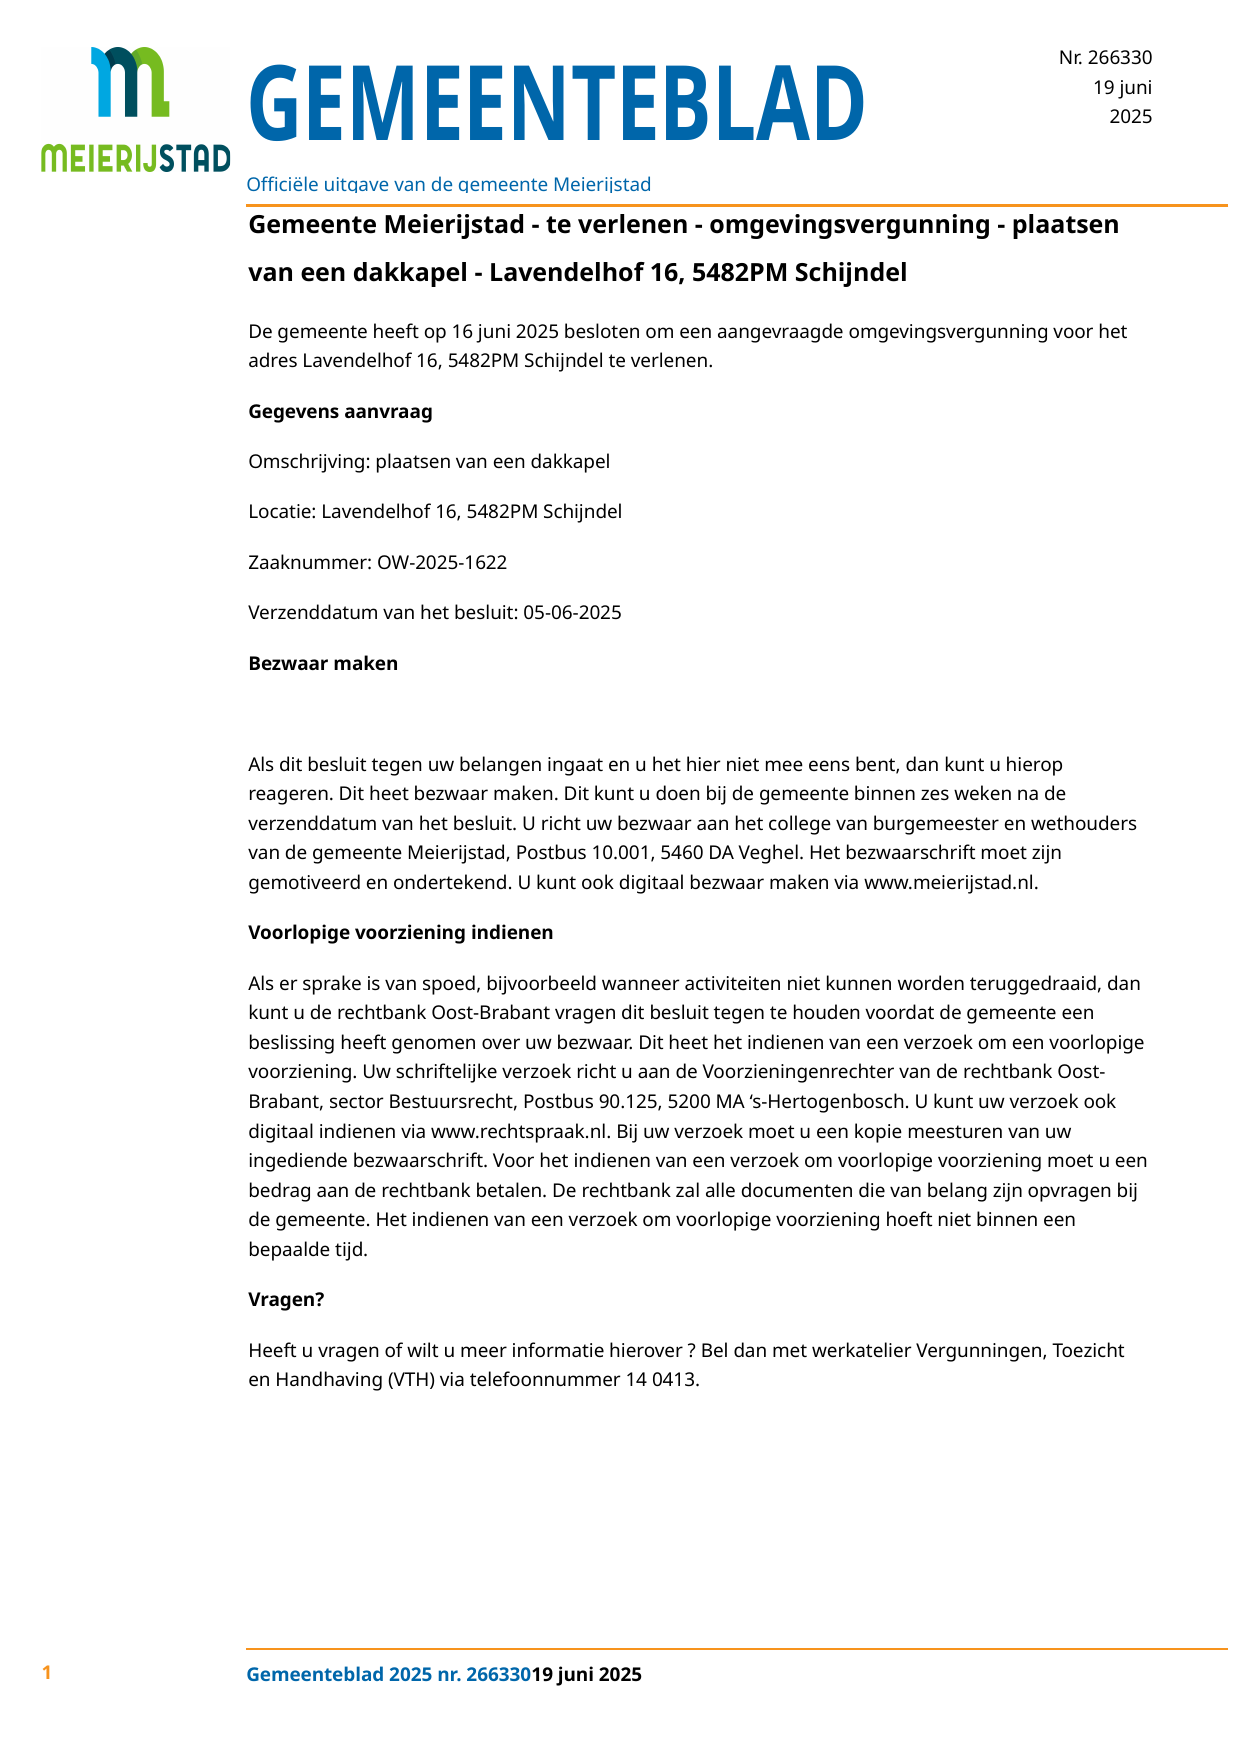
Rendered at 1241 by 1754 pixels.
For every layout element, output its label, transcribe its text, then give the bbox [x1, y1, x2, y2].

text Gegevens aanvraag [248, 398, 1152, 424]
text Gemeente Meierijstad - te verlenen - omgevingsvergunning - plaatsen van een dakkapel - Lavendelhof 16, 5482PM Schijndel [248, 207, 1152, 288]
text Voorlopige voorziening indienen [248, 919, 1152, 945]
text Zaaknummer: OW-2025-1622 [248, 549, 1152, 575]
text Als dit besluit tegen uw belangen ingaat en u het hier niet mee eens bent, dan kunt u hierop reageren. Dit heet bezwaar maken. Dit kunt u doen bij de gemeente binnen zes weken na de verzenddatum van het besluit. U richt uw bezwaar aan het college van burgemeester en wethouders van de gemeente Meierijstad, Postbus 10.001, 5460 DA Veghel. Het bezwaarschrift moet zijn gemotiveerd en ondertekend. U kunt ook digitaal bezwaar maken via www.meierijstad.nl. [248, 751, 1152, 895]
text De gemeente heeft op 16 juni 2025 besloten om een aangevraagde omgevingsvergunning voor het adres Lavendelhof 16, 5482PM Schijndel te verlenen. [248, 318, 1152, 373]
text Heeft u vragen of wilt u meer informatie hierover ? Bel dan met werkatelier Vergunningen, Toezicht en Handhaving (VTH) via telefoonnummer 14 0413. [248, 1337, 1152, 1392]
text Locatie: Lavendelhof 16, 5482PM Schijndel [248, 499, 1152, 524]
picture [41, 47, 231, 172]
text Vragen? [248, 1287, 1152, 1312]
text Omschrijving: plaatsen van een dakkapel [248, 448, 1152, 474]
text Als er sprake is van spoed, bijvoorbeeld wanneer activiteiten niet kunnen worden teruggedraaid, dan kunt u de rechtbank Oost-Brabant vragen dit besluit tegen te houden voordat de gemeente een beslissing heeft genomen over uw bezwaar. Dit heet het indienen van een verzoek om een voorlopige voorziening. Uw schriftelijke verzoek richt u aan de Voorzieningenrechter van de rechtbank Oost-Brabant, sector Bestuursrecht, Postbus 90.125, 5200 MA ‘s-Hertogenbosch. U kunt uw verzoek ook digitaal indienen via www.rechtspraak.nl. Bij uw verzoek moet u een kopie meesturen van uw ingediende bezwaarschrift. Voor het indienen van een verzoek om voorlopige voorziening moet u een bedrag aan de rechtbank betalen. De rechtbank zal alle documenten die van belang zijn opvragen bij de gemeente. Het indienen van een verzoek om voorlopige voorziening hoeft niet binnen een bepaalde tijd. [248, 970, 1152, 1262]
text Verzenddatum van het besluit: 05-06-2025 [248, 599, 1152, 625]
text Bezwaar maken [248, 650, 1152, 676]
